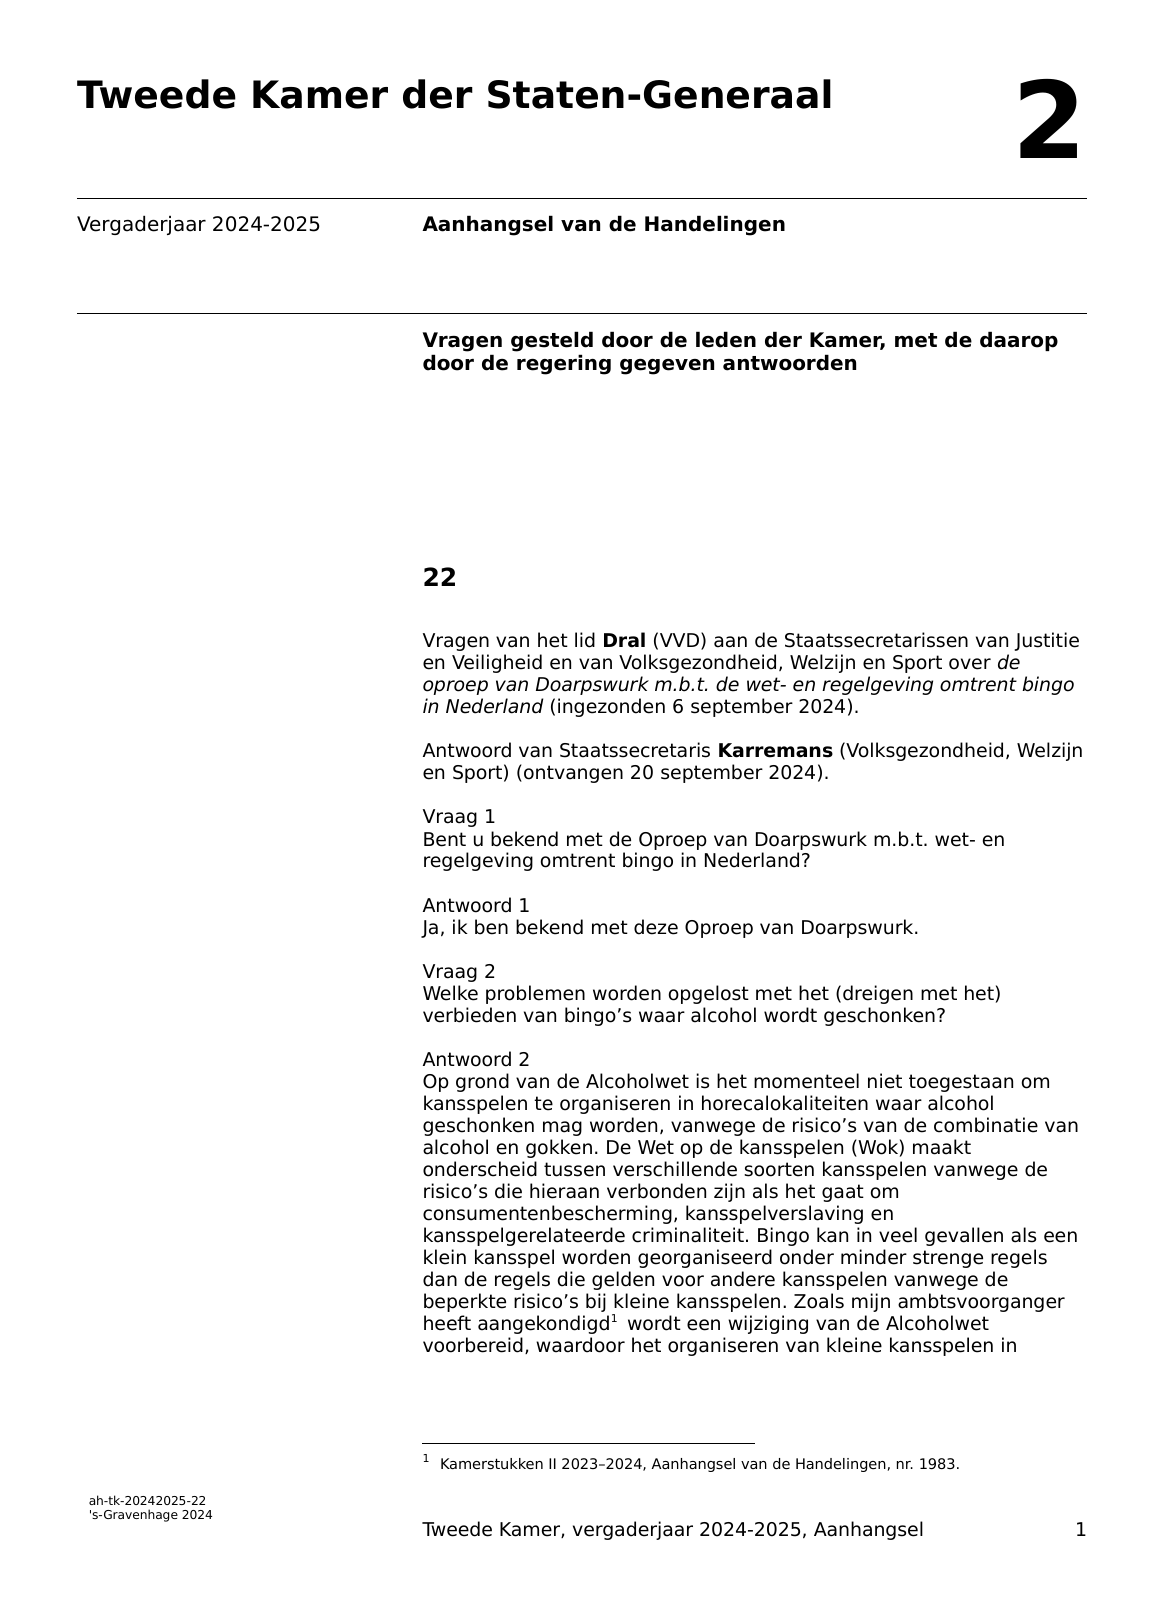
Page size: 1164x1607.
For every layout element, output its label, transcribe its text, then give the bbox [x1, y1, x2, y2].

table_cell Aanhangsel van de Handelingen [422, 199, 1087, 313]
text Vraag 2 [422, 961, 1087, 983]
text Antwoord 2 [422, 1049, 1087, 1071]
text Kamerstukken II 2023–2024, Aanhangsel van de Handelingen, nr. 1983. [422, 1452, 1087, 1474]
table_cell Vergaderjaar 2024-2025 [77, 199, 422, 313]
table_cell [77, 314, 422, 375]
text Welke problemen worden opgelost met het (dreigen met het) verbieden van bingo’s waar alcohol wordt geschonken? [422, 983, 1087, 1027]
text Vraag 1 [422, 806, 1087, 828]
table_header 2 [886, 59, 1087, 198]
text Vragen van het lid Dral (VVD) aan de Staatssecretarissen van Justitie en Veiligheid en van Volksgezondheid, Welzijn en Sport over de oproep van Doarpswurk m.b.t. de wet- en regelgeving omtrent bingo in Nederland (ingezonden 6 september 2024). [422, 630, 1087, 718]
text Bent u bekend met de Oproep van Doarpswurk m.b.t. wet- en regelgeving omtrent bingo in Nederland? [422, 828, 1087, 872]
text Antwoord 1 [422, 894, 1087, 917]
text Ja, ik ben bekend met deze Oproep van Doarpswurk. [422, 917, 1087, 938]
text ah-tk-20242025-22 [88, 1494, 323, 1508]
table_header Tweede Kamer der Staten-Generaal [77, 59, 886, 198]
text 22 [422, 563, 1087, 592]
text Antwoord van Staatssecretaris Karremans (Volksgezondheid, Welzijn en Sport) (ontvangen 20 september 2024). [422, 740, 1087, 784]
table_cell Vragen gesteld door de leden der Kamer, met de daarop door de regering gegeven antwoorden [422, 314, 1087, 375]
text 's-Gravenhage 2024 [88, 1508, 323, 1522]
text Op grond van de Alcoholwet is het momenteel niet toegestaan om kansspelen te organiseren in horecalokaliteiten waar alcohol geschonken mag worden, vanwege de risico’s van de combinatie van alcohol en gokken. De Wet op de kansspelen (Wok) maakt onderscheid tussen verschillende soorten kansspelen vanwege de risico’s die hieraan verbonden zijn als het gaat om consumentenbescherming, kansspelverslaving en kansspelgerelateerde criminaliteit. Bingo kan in veel gevallen als een klein kansspel worden georganiseerd onder minder strenge regels dan de regels die gelden voor andere kansspelen vanwege de beperkte risico’s bij kleine kansspelen. Zoals mijn ambtsvoorganger heeft aangekondigd wordt een wijziging van de Alcoholwet voorbereid, waardoor het organiseren van kleine kansspelen in [422, 1071, 1087, 1357]
